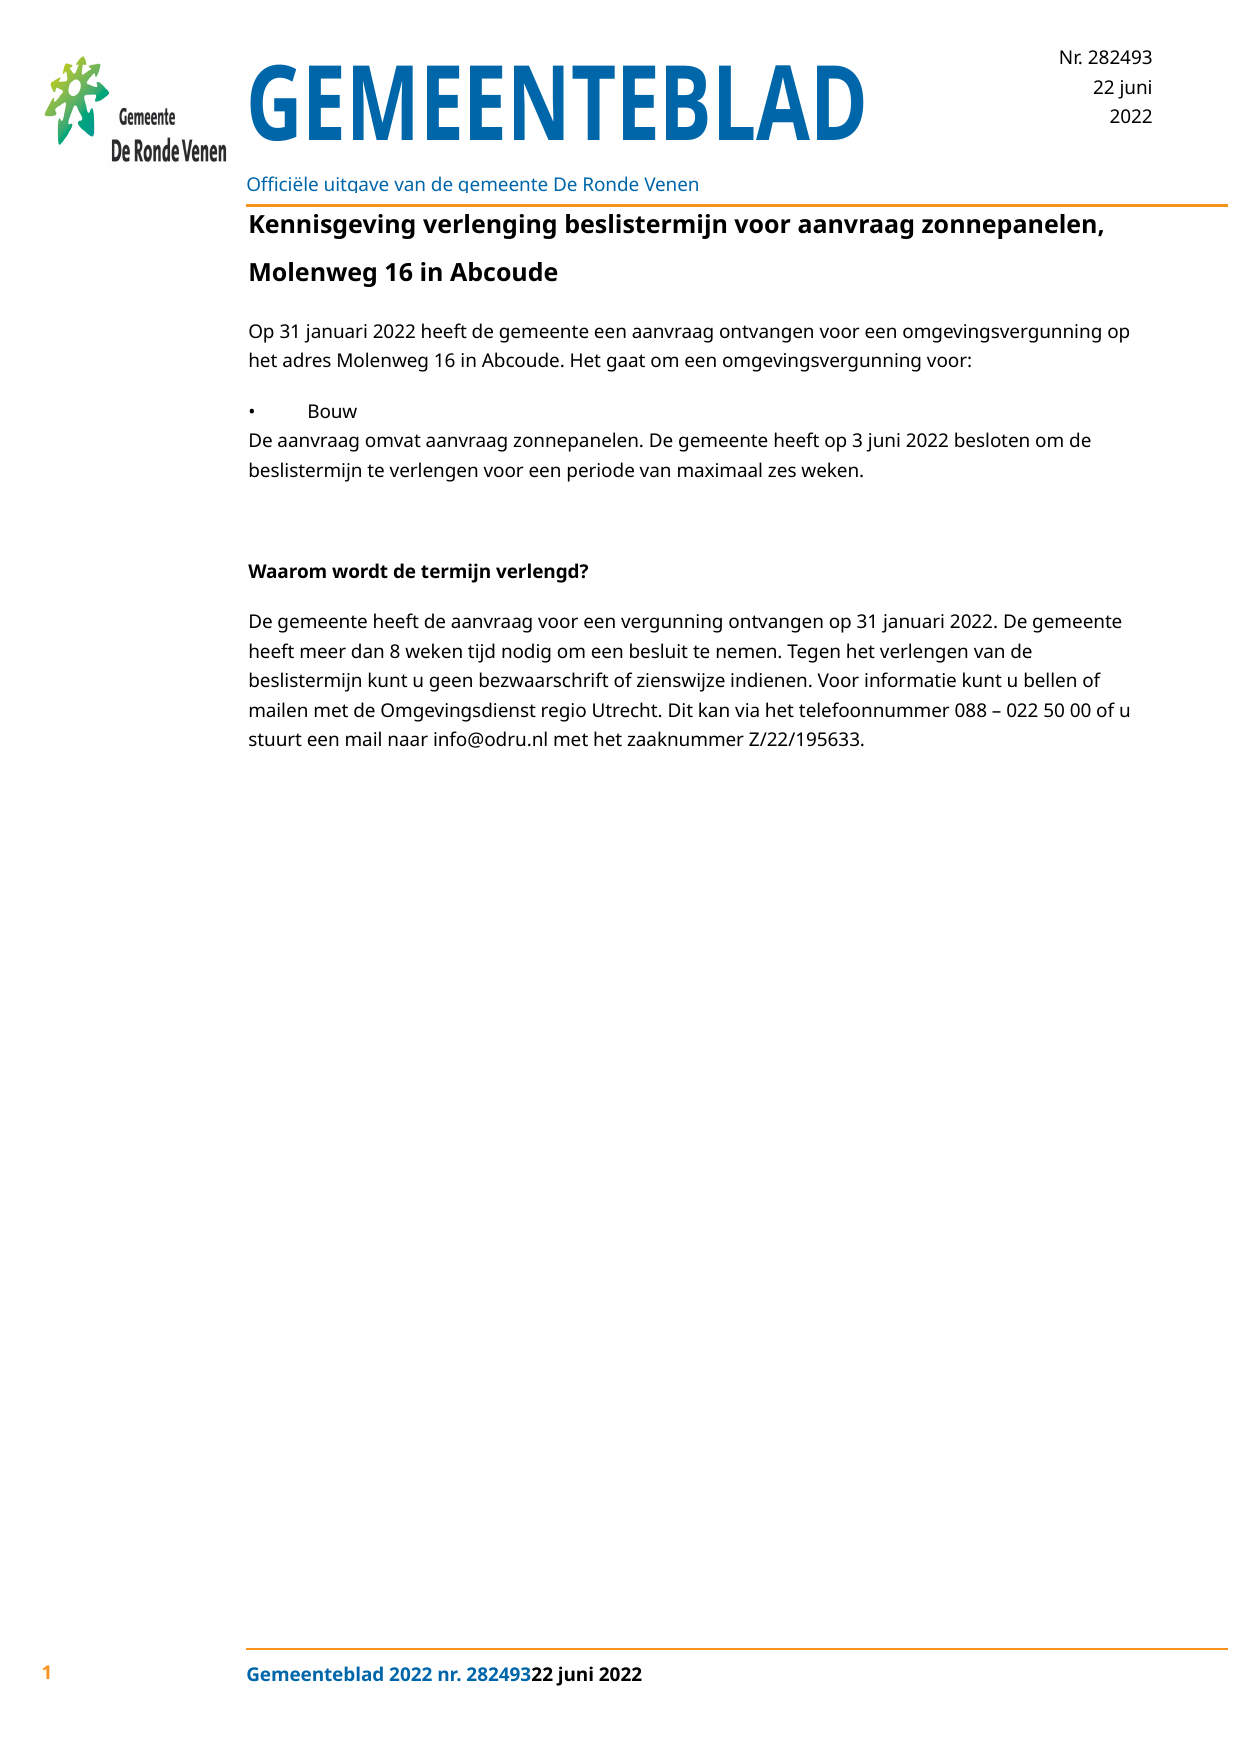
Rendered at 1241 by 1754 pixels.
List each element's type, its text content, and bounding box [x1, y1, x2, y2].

text Kennisgeving verlenging beslistermijn voor aanvraag zonnepanelen, Molenweg 16 in Abcoude [248, 207, 1152, 288]
text De aanvraag omvat aanvraag zonnepanelen. De gemeente heeft op 3 juni 2022 besloten om de beslistermijn te verlengen voor een periode van maximaal zes weken. [248, 427, 1152, 483]
text Waarom wordt de termijn verlengd? [248, 558, 1152, 584]
picture [41, 47, 231, 172]
text Op 31 januari 2022 heeft de gemeente een aanvraag ontvangen voor een omgevingsvergunning op het adres Molenweg 16 in Abcoude. Het gaat om een omgevingsvergunning voor: [248, 318, 1152, 373]
text De gemeente heeft de aanvraag voor een vergunning ontvangen op 31 januari 2022. De gemeente heeft meer dan 8 weken tijd nodig om een besluit te nemen. Tegen het verlengen van de beslistermijn kunt u geen bezwaarschrift of zienswijze indienen. Voor informatie kunt u bellen of mailen met de Omgevingsdienst regio Utrecht. Dit kan via het telefoonnummer 088 – 022 50 00 of u stuurt een mail naar info@odru.nl met het zaaknummer Z/22/195633. [248, 608, 1152, 752]
list Bouw [248, 398, 1152, 424]
